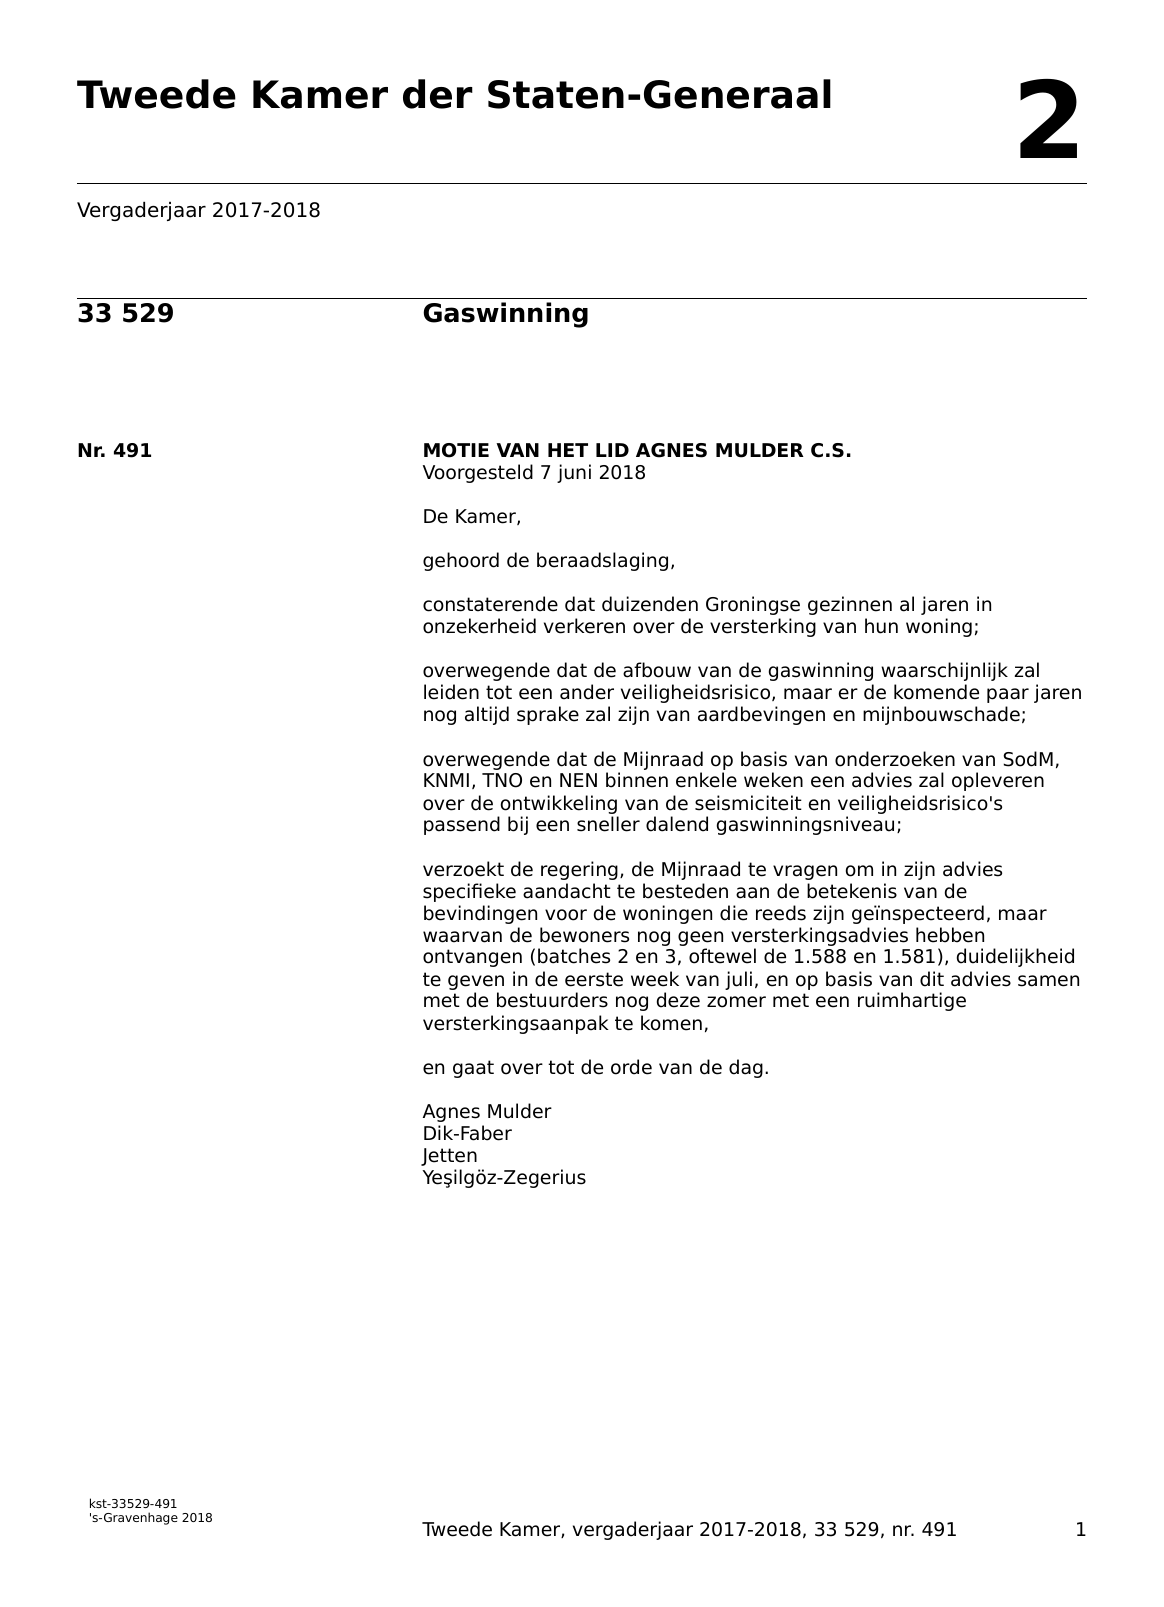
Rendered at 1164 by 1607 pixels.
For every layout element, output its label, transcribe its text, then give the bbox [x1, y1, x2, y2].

text verzoekt de regering, de Mijnraad te vragen om in zijn advies specifieke aandacht te besteden aan de betekenis van de bevindingen voor de woningen die reeds zijn geïnspecteerd, maar waarvan de bewoners nog geen versterkingsadvies hebben ontvangen (batches 2 en 3, oftewel de 1.588 en 1.581), duidelijkheid te geven in de eerste week van juli, en op basis van dit advies samen met de bestuurders nog deze zomer met een ruimhartige versterkingsaanpak te komen, [422, 858, 1087, 1034]
subtitle 33 529 Gaswinning [77, 299, 1087, 329]
text kst-33529-491 [88, 1497, 323, 1511]
table_header Tweede Kamer der Staten-Generaal [77, 59, 886, 183]
text constaterende dat duizenden Groningse gezinnen al jaren in onzekerheid verkeren over de versterking van hun woning; [422, 594, 1087, 638]
text De Kamer, [422, 506, 1087, 528]
text overwegende dat de afbouw van de gaswinning waarschijnlijk zal leiden tot een ander veiligheidsrisico, maar er de komende paar jaren nog altijd sprake zal zijn van aardbevingen en mijnbouwschade; [422, 660, 1087, 726]
table_header 2 [886, 59, 1087, 183]
text Voorgesteld 7 juni 2018 [422, 462, 1087, 484]
table_cell Vergaderjaar 2017-2018 [77, 184, 1087, 298]
text Dik-Faber [422, 1123, 1087, 1145]
text 's-Gravenhage 2018 [88, 1511, 323, 1525]
text gehoord de beraadslaging, [422, 550, 1087, 572]
subtitle Nr. 491 MOTIE VAN HET LID AGNES MULDER C.S. [77, 440, 1087, 462]
text Agnes Mulder [422, 1101, 1087, 1123]
text Yeşilgöz-Zegerius [422, 1167, 1087, 1189]
text en gaat over tot de orde van de dag. [422, 1057, 1087, 1078]
text overwegende dat de Mijnraad op basis van onderzoeken van SodM, KNMI, TNO en NEN binnen enkele weken een advies zal opleveren over de ontwikkeling van de seismiciteit en veiligheidsrisico's passend bij een sneller dalend gaswinningsniveau; [422, 748, 1087, 836]
text Jetten [422, 1145, 1087, 1167]
